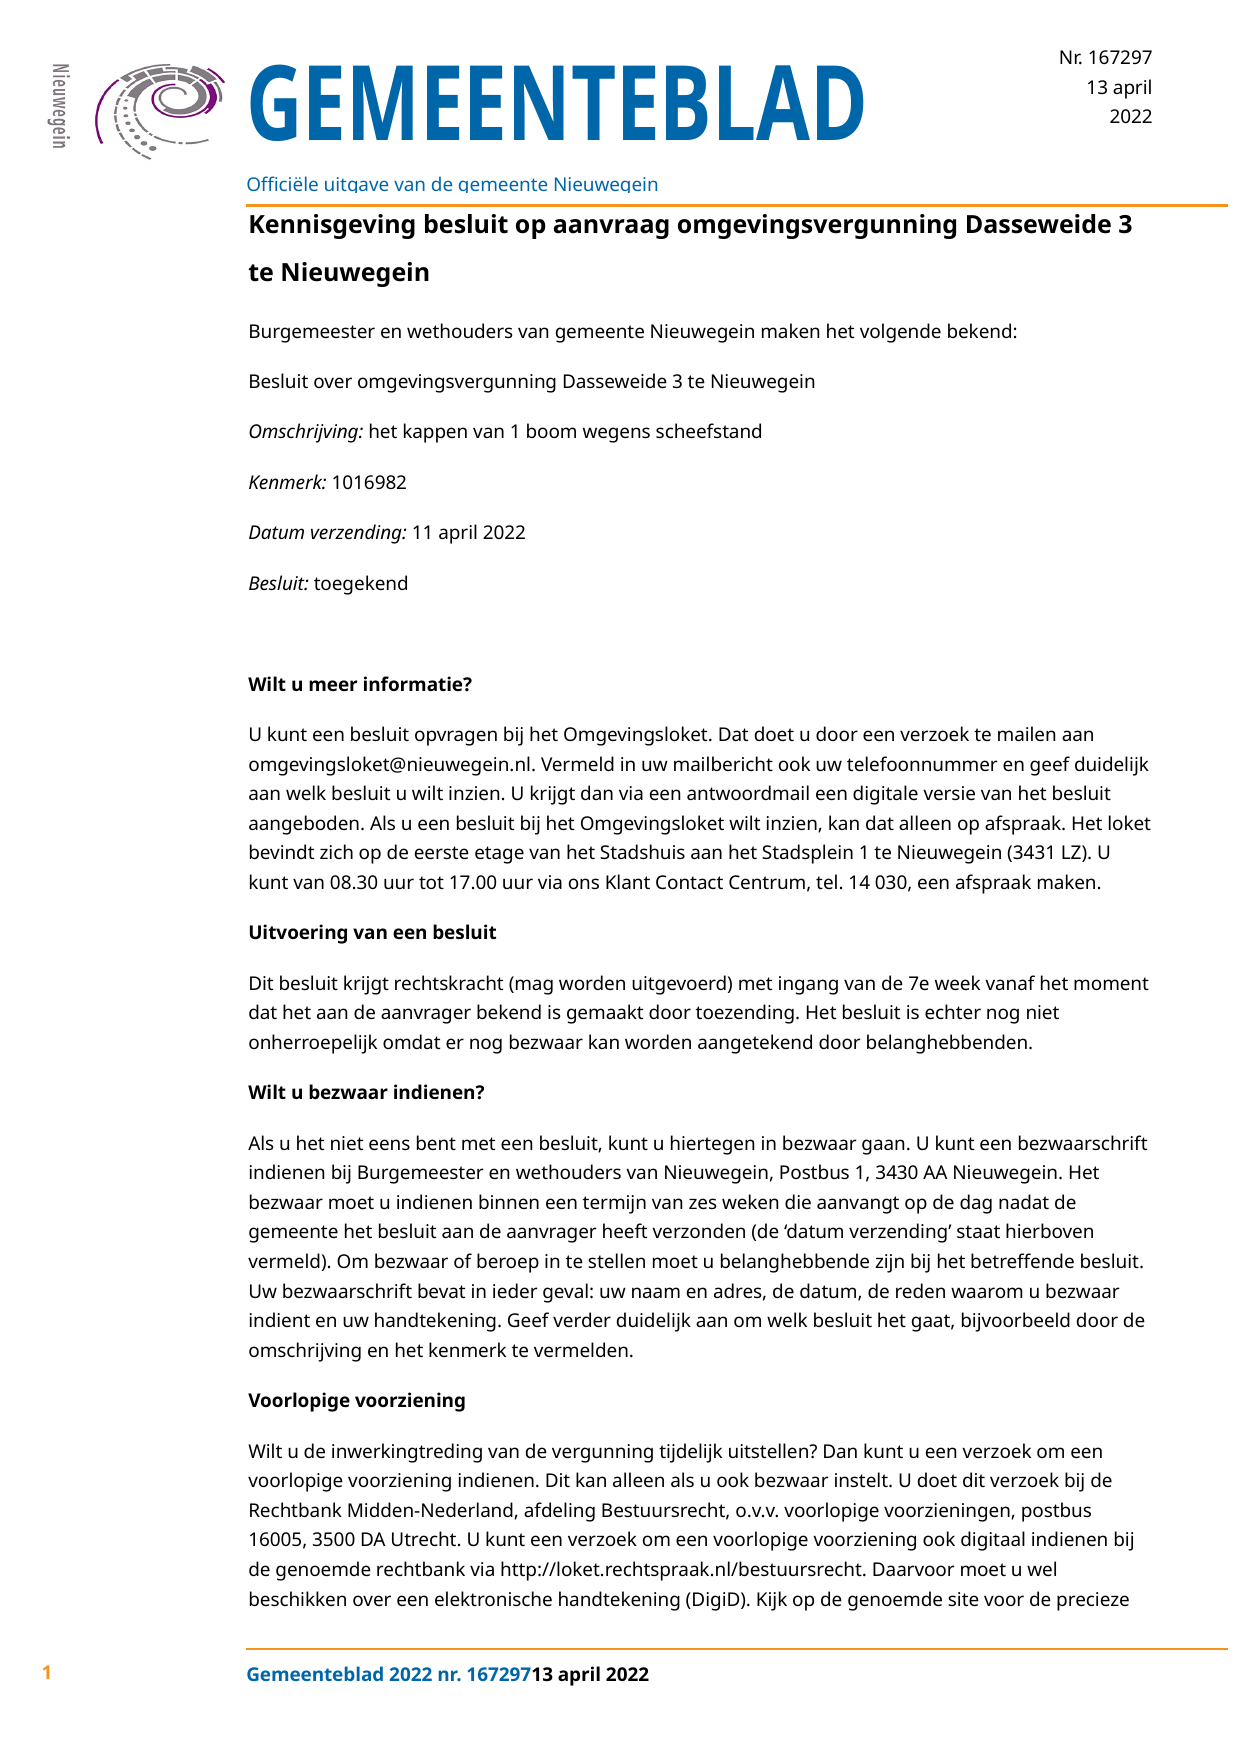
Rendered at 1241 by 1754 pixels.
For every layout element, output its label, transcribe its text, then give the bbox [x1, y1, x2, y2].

text U kunt een besluit opvragen bij het Omgevingsloket. Dat doet u door een verzoek te mailen aan omgevingsloket@nieuwegein.nl. Vermeld in uw mailbericht ook uw telefoonnummer en geef duidelijk aan welk besluit u wilt inzien. U krijgt dan via een antwoordmail een digitale versie van het besluit aangeboden. Als u een besluit bij het Omgevingsloket wilt inzien, kan dat alleen op afspraak. Het loket bevindt zich op de eerste etage van het Stadshuis aan het Stadsplein 1 te Nieuwegein (3431 LZ). U kunt van 08.30 uur tot 17.00 uur via ons Klant Contact Centrum, tel. 14 030, een afspraak maken. [248, 721, 1152, 895]
text Uitvoering van een besluit [248, 919, 1152, 945]
text Voorlopige voorziening [248, 1387, 1152, 1413]
text Omschrijving: het kappen van 1 boom wegens scheefstand [248, 419, 1152, 444]
text Wilt u meer informatie? [248, 671, 1152, 697]
text Datum verzending: 11 april 2022 [248, 519, 1152, 545]
text Dit besluit krijgt rechtskracht (mag worden uitgevoerd) met ingang van de 7e week vanaf het moment dat het aan de aanvrager bekend is gemaakt door toezending. Het besluit is echter nog niet onherroepelijk omdat er nog bezwaar kan worden aangetekend door belanghebbenden. [248, 970, 1152, 1055]
text Besluit: toegekend [248, 570, 1152, 596]
text Besluit over omgevingsvergunning Dasseweide 3 te Nieuwegein [248, 368, 1152, 394]
text Burgemeester en wethouders van gemeente Nieuwegein maken het volgende bekend: [248, 318, 1152, 344]
text Kennisgeving besluit op aanvraag omgevingsvergunning Dasseweide 3 te Nieuwegein [248, 207, 1152, 288]
text Wilt u de inwerkingtreding van de vergunning tijdelijk uitstellen? Dan kunt u een verzoek om een voorlopige voorziening indienen. Dit kan alleen als u ook bezwaar instelt. U doet dit verzoek bij de Rechtbank Midden-Nederland, afdeling Bestuursrecht, o.v.v. voorlopige voorzieningen, postbus 16005, 3500 DA Utrecht. U kunt een verzoek om een voorlopige voorziening ook digitaal indienen bij de genoemde rechtbank via http://loket.rechtspraak.nl/bestuursrecht. Daarvoor moet u wel beschikken over een elektronische handtekening (DigiD). Kijk op de genoemde site voor de precieze [248, 1438, 1152, 1612]
text Kenmerk: 1016982 [248, 469, 1152, 495]
picture [41, 47, 231, 172]
text Wilt u bezwaar indienen? [248, 1079, 1152, 1105]
text Als u het niet eens bent met een besluit, kunt u hiertegen in bezwaar gaan. U kunt een bezwaarschrift indienen bij Burgemeester en wethouders van Nieuwegein, Postbus 1, 3430 AA Nieuwegein. Het bezwaar moet u indienen binnen een termijn van zes weken die aanvangt op de dag nadat de gemeente het besluit aan de aanvrager heeft verzonden (de ‘datum verzending’ staat hierboven vermeld). Om bezwaar of beroep in te stellen moet u belanghebbende zijn bij het betreffende besluit. Uw bezwaarschrift bevat in ieder geval: uw naam en adres, de datum, de reden waarom u bezwaar indient en uw handtekening. Geef verder duidelijk aan om welk besluit het gaat, bijvoorbeeld door de omschrijving en het kenmerk te vermelden. [248, 1130, 1152, 1363]
